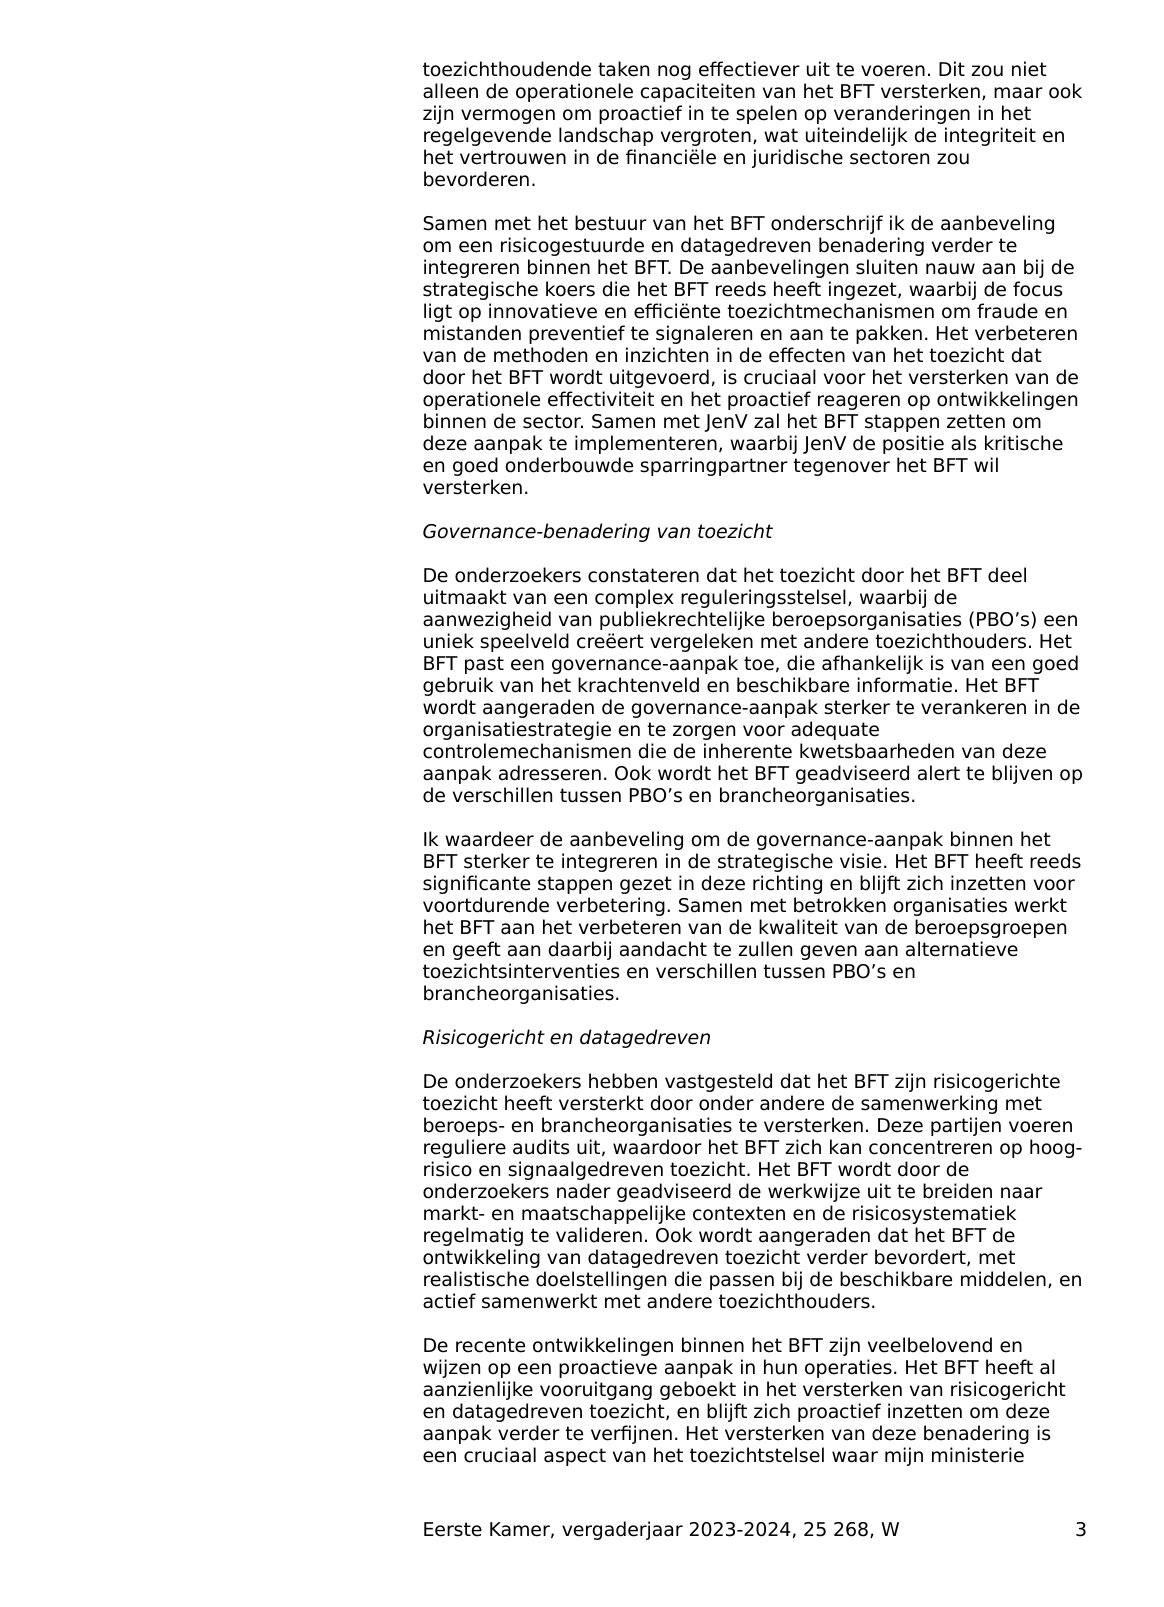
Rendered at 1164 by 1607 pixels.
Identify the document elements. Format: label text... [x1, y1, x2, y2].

subtitle Governance-benadering van toezicht [422, 521, 1087, 543]
text De onderzoekers constateren dat het toezicht door het BFT deel uitmaakt van een complex reguleringsstelsel, waarbij de aanwezigheid van publiekrechtelijke beroepsorganisaties (PBO’s) een uniek speelveld creëert vergeleken met andere toezichthouders. Het BFT past een governance-aanpak toe, die afhankelijk is van een goed gebruik van het krachtenveld en beschikbare informatie. Het BFT wordt aangeraden de governance-aanpak sterker te verankeren in de organisatiestrategie en te zorgen voor adequate controlemechanismen die de inherente kwetsbaarheden van deze aanpak adresseren. Ook wordt het BFT geadviseerd alert te blijven op de verschillen tussen PBO’s en brancheorganisaties. [422, 565, 1087, 807]
text toezichthoudende taken nog effectiever uit te voeren. Dit zou niet alleen de operationele capaciteiten van het BFT versterken, maar ook zijn vermogen om proactief in te spelen op veranderingen in het regelgevende landschap vergroten, wat uiteindelijk de integriteit en het vertrouwen in de financiële en juridische sectoren zou bevorderen. [422, 59, 1087, 191]
text Ik waardeer de aanbeveling om de governance-aanpak binnen het BFT sterker te integreren in de strategische visie. Het BFT heeft reeds significante stappen gezet in deze richting en blijft zich inzetten voor voortdurende verbetering. Samen met betrokken organisaties werkt het BFT aan het verbeteren van de kwaliteit van de beroepsgroepen en geeft aan daarbij aandacht te zullen geven aan alternatieve toezichtsinterventies en verschillen tussen PBO’s en brancheorganisaties. [422, 829, 1087, 1005]
subtitle Risicogericht en datagedreven [422, 1027, 1087, 1049]
text Samen met het bestuur van het BFT onderschrijf ik de aanbeveling om een risicogestuurde en datagedreven benadering verder te integreren binnen het BFT. De aanbevelingen sluiten nauw aan bij de strategische koers die het BFT reeds heeft ingezet, waarbij de focus ligt op innovatieve en efficiënte toezichtmechanismen om fraude en mistanden preventief te signaleren en aan te pakken. Het verbeteren van de methoden en inzichten in de effecten van het toezicht dat door het BFT wordt uitgevoerd, is cruciaal voor het versterken van de operationele effectiviteit en het proactief reageren op ontwikkelingen binnen de sector. Samen met JenV zal het BFT stappen zetten om deze aanpak te implementeren, waarbij JenV de positie als kritische en goed onderbouwde sparringpartner tegenover het BFT wil versterken. [422, 213, 1087, 499]
text De recente ontwikkelingen binnen het BFT zijn veelbelovend en wijzen op een proactieve aanpak in hun operaties. Het BFT heeft al aanzienlijke vooruitgang geboekt in het versterken van risicogericht en datagedreven toezicht, en blijft zich proactief inzetten om deze aanpak verder te verfijnen. Het versterken van deze benadering is een cruciaal aspect van het toezichtstelsel waar mijn ministerie [422, 1335, 1087, 1467]
text De onderzoekers hebben vastgesteld dat het BFT zijn risicogerichte toezicht heeft versterkt door onder andere de samenwerking met beroeps- en brancheorganisaties te versterken. Deze partijen voeren reguliere audits uit, waardoor het BFT zich kan concentreren op hoog-risico en signaalgedreven toezicht. Het BFT wordt door de onderzoekers nader geadviseerd de werkwijze uit te breiden naar markt- en maatschappelijke contexten en de risicosystematiek regelmatig te valideren. Ook wordt aangeraden dat het BFT de ontwikkeling van datagedreven toezicht verder bevordert, met realistische doelstellingen die passen bij de beschikbare middelen, en actief samenwerkt met andere toezichthouders. [422, 1071, 1087, 1313]
